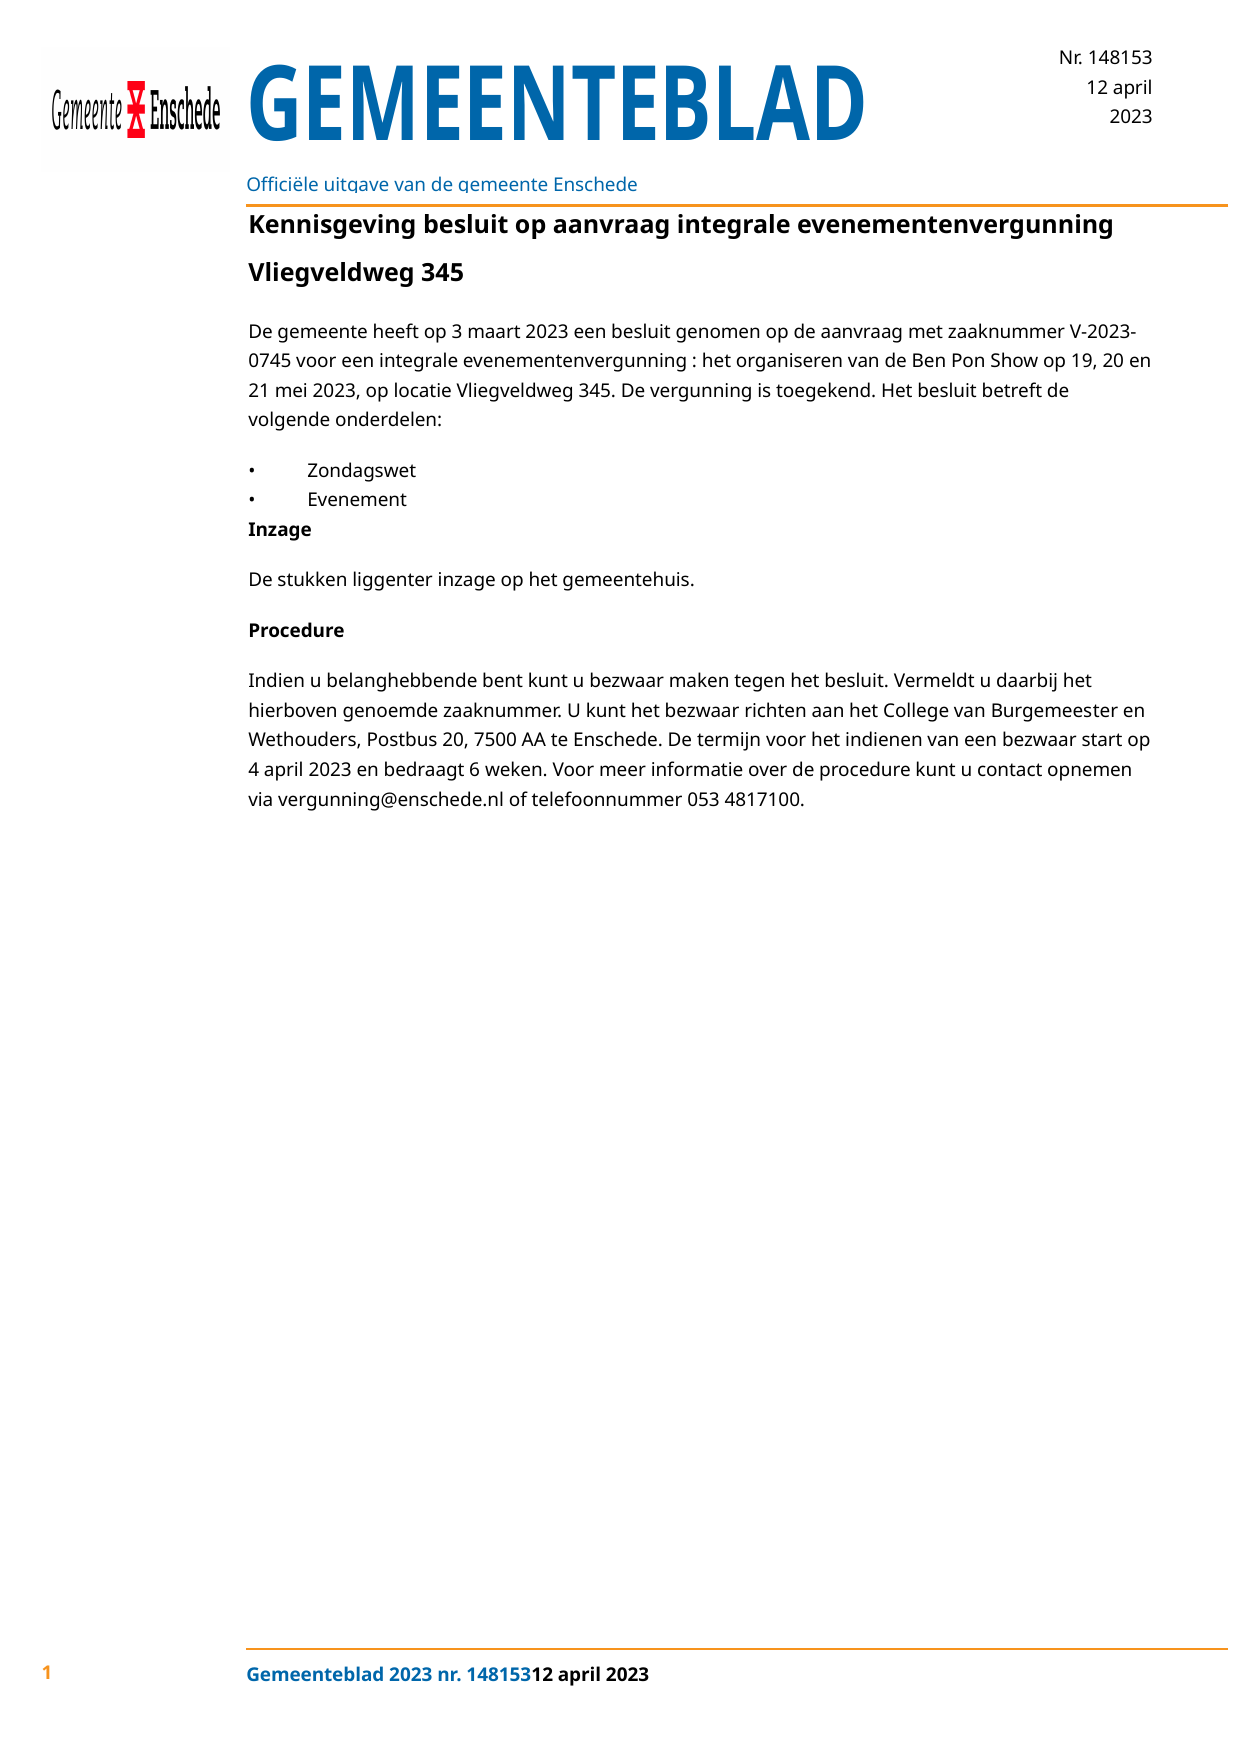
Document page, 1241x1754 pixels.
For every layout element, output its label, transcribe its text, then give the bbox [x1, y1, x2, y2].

list Evenement [248, 487, 1152, 512]
text Kennisgeving besluit op aanvraag integrale evenementenvergunning Vliegveldweg 345 [248, 207, 1152, 288]
text Indien u belanghebbende bent kunt u bezwaar maken tegen het besluit. Vermeldt u daarbij het hierboven genoemde zaaknummer. U kunt het bezwaar richten aan het College van Burgemees­ter en Wethouders, Postbus 20, 7500 AA te Enschede. De termijn voor het indienen van een bezwaar start op 4 april 2023 en bedraagt 6 weken. Voor meer informatie over de procedure kunt u contact opnemen via vergunning@enschede.nl of telefoonnummer 053 4817100. [248, 667, 1152, 812]
text De gemeente heeft op 3 maart 2023 een besluit genomen op de aanvraag met zaaknummer V-2023-0745 voor een integrale evenementenvergunning : het organiseren van de Ben Pon Show op 19, 20 en 21 mei 2023, op locatie Vliegveldweg 345. De vergunning is toegekend. Het besluit betreft de volgende onderdelen: [248, 318, 1152, 432]
text Procedure [248, 617, 1152, 643]
picture [41, 47, 231, 172]
text Inzage [248, 516, 1152, 542]
text De stukken liggenter inzage op het gemeentehuis. [248, 567, 1152, 592]
list Zondagswet [248, 457, 1152, 483]
